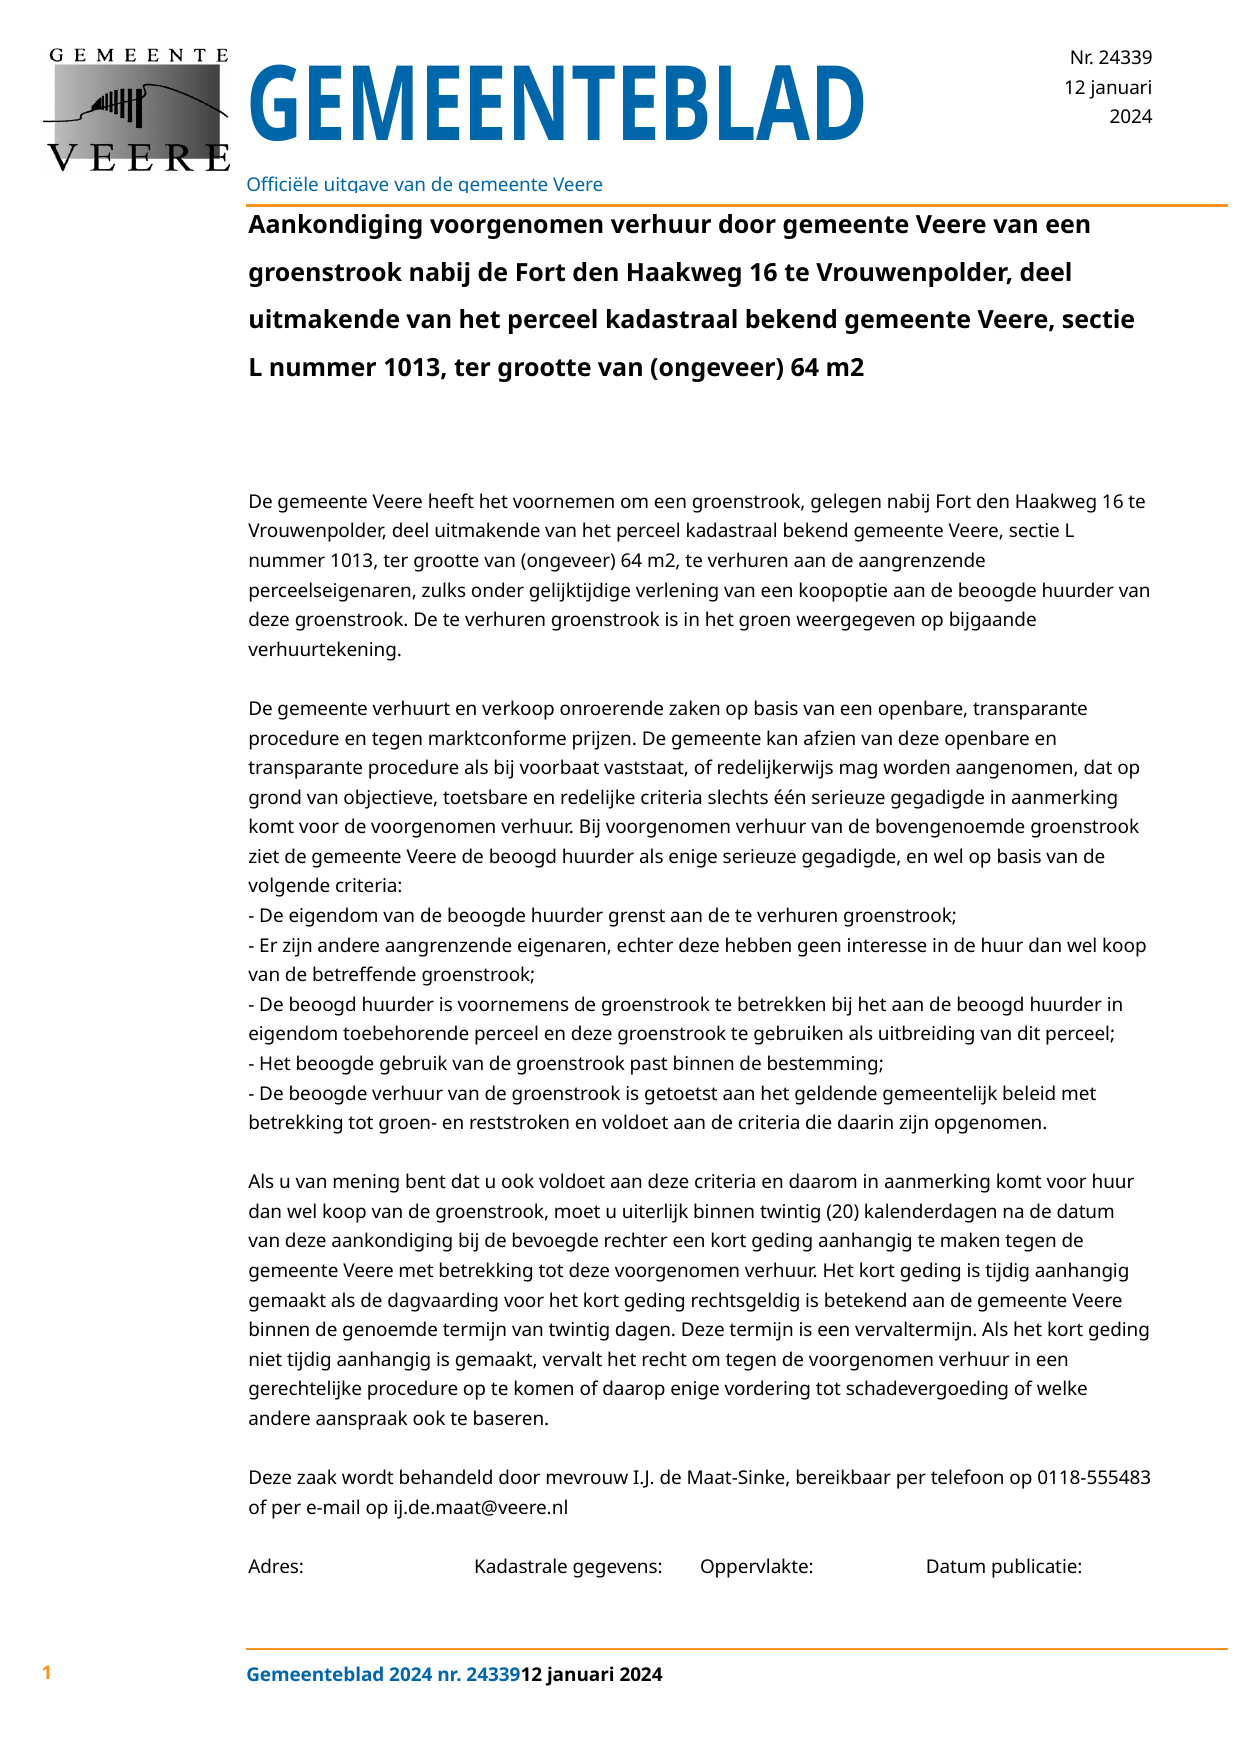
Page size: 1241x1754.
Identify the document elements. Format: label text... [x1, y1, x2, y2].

text - Er zijn andere aangrenzende eigenaren, echter deze hebben geen interesse in de huur dan wel koop van de betreffende groenstrook; [248, 932, 1152, 987]
table_header Oppervlakte: [700, 1553, 926, 1579]
text Deze zaak wordt behandeld door mevrouw I.J. de Maat-Sinke, bereikbaar per telefoon op 0118-555483 of per e-mail op ij.de.maat@veere.nl [248, 1464, 1152, 1520]
text - De eigendom van de beoogde huurder grenst aan de te verhuren groenstrook; [248, 902, 1152, 928]
text De gemeente verhuurt en verkoop onroerende zaken op basis van een openbare, transparante procedure en tegen marktconforme prijzen. De gemeente kan afzien van deze openbare en transparante procedure als bij voorbaat vaststaat, of redelijkerwijs mag worden aangenomen, dat op grond van objectieve, toetsbare en redelijke criteria slechts één serieuze gegadigde in aanmerking komt voor de voorgenomen verhuur. Bij voorgenomen verhuur van de bovengenoemde groenstrook ziet de gemeente Veere de beoogd huurder als enige serieuze gegadigde, en wel op basis van de volgende criteria: [248, 695, 1152, 898]
text - Het beoogde gebruik van de groenstrook past binnen de bestemming; [248, 1050, 1152, 1076]
text Als u van mening bent dat u ook voldoet aan deze criteria en daarom in aanmerking komt voor huur dan wel koop van de groenstrook, moet u uiterlijk binnen twintig (20) kalenderdagen na de datum van deze aankondiging bij de bevoegde rechter een kort geding aanhangig te maken tegen de gemeente Veere met betrekking tot deze voorgenomen verhuur. Het kort geding is tijdig aanhangig gemaakt als de dagvaarding voor het kort geding rechtsgeldig is betekend aan de gemeente Veere binnen de genoemde termijn van twintig dagen. Deze termijn is een vervaltermijn. Als het kort geding niet tijdig aanhangig is gemaakt, vervalt het recht om tegen de voorgenomen verhuur in een gerechtelijke procedure op te komen of daarop enige vordering tot schadevergoeding of welke andere aanspraak ook te baseren. [248, 1168, 1152, 1431]
text - De beoogd huurder is voornemens de groenstrook te betrekken bij het aan de beoogd huurder in eigendom toebehorende perceel en deze groenstrook te gebruiken als uitbreiding van dit perceel; [248, 991, 1152, 1046]
picture [41, 47, 231, 172]
table_header Datum publicatie: [926, 1553, 1152, 1579]
text - De beoogde verhuur van de groenstrook is getoetst aan het geldende gemeentelijk beleid met betrekking tot groen- en reststroken en voldoet aan de criteria die daarin zijn opgenomen. [248, 1080, 1152, 1135]
table_header Kadastrale gegevens: [474, 1553, 700, 1579]
table_header Adres: [248, 1553, 474, 1579]
text De gemeente Veere heeft het voornemen om een groenstrook, gelegen nabij Fort den Haakweg 16 te Vrouwenpolder, deel uitmakende van het perceel kadastraal bekend gemeente Veere, sectie L nummer 1013, ter grootte van (ongeveer) 64 m2, te verhuren aan de aangrenzende perceelseigenaren, zulks onder gelijktijdige verlening van een koopoptie aan de beoogde huurder van deze groenstrook. De te verhuren groenstrook is in het groen weergegeven op bijgaande verhuurtekening. [248, 488, 1152, 662]
text Aankondiging voorgenomen verhuur door gemeente Veere van een groenstrook nabij de Fort den Haakweg 16 te Vrouwenpolder, deel uitmakende van het perceel kadastraal bekend gemeente Veere, sectie L nummer 1013, ter grootte van (ongeveer) 64 m2 [248, 207, 1152, 384]
